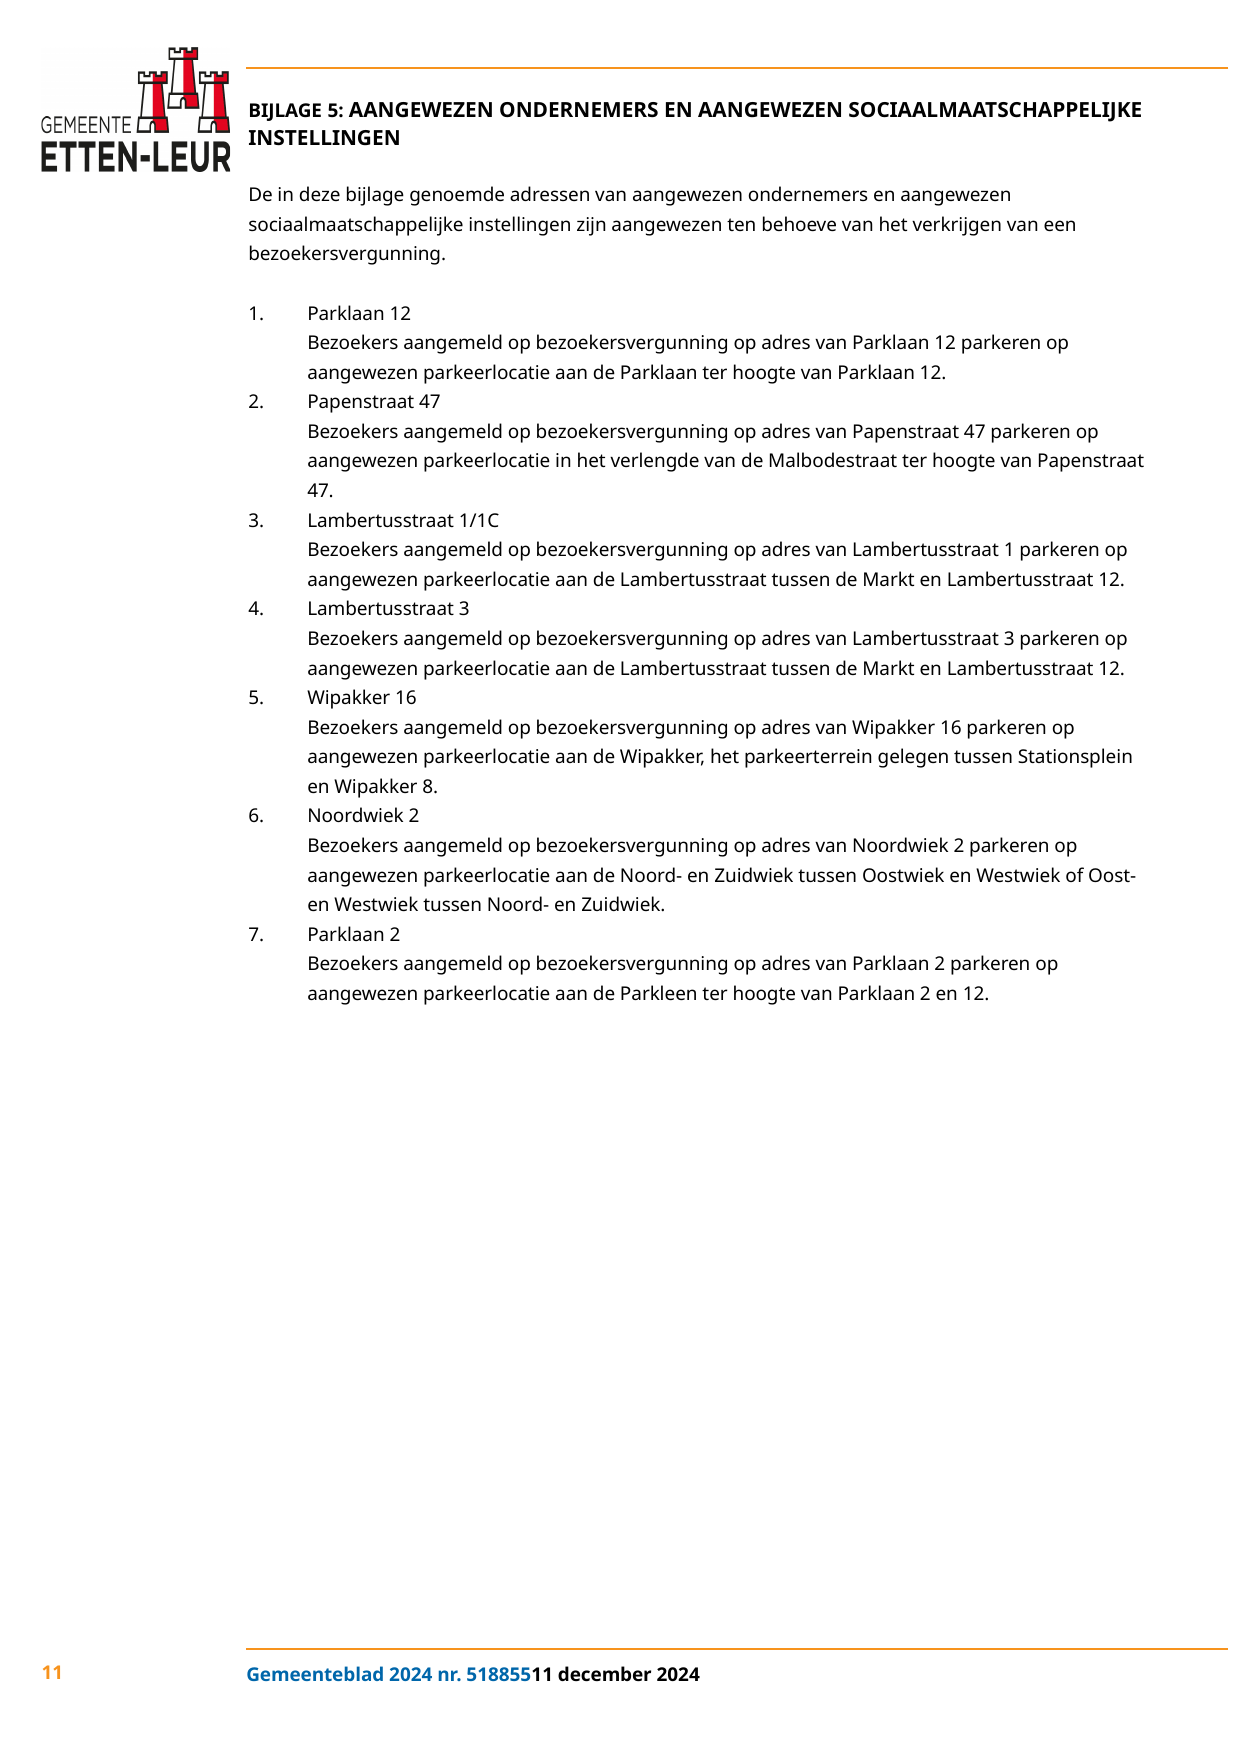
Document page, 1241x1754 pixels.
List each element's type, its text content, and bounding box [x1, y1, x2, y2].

text De in deze bijlage genoemde adressen van aangewezen ondernemers en aangewezen sociaalmaatschappelijke instellingen zijn aangewezen ten behoeve van het verkrijgen van een bezoekersvergunning. [248, 181, 1152, 266]
list Bezoekers aangemeld op bezoekersvergunning op adres van Papenstraat 47 parkeren op aangewezen parkeerlocatie in het verlengde van de Malbodestraat ter hoogte van Papenstraat 47. [248, 418, 1152, 503]
list Parklaan 12 [248, 300, 1152, 325]
list Bezoekers aangemeld op bezoekersvergunning op adres van Parklaan 2 parkeren op aangewezen parkeerlocatie aan de Parkleen ter hoogte van Parklaan 2 en 12. [248, 951, 1152, 1006]
picture [41, 47, 231, 172]
list Bezoekers aangemeld op bezoekersvergunning op adres van Lambertusstraat 1 parkeren op aangewezen parkeerlocatie aan de Lambertusstraat tussen de Markt en Lambertusstraat 12. [248, 536, 1152, 592]
list Bezoekers aangemeld op bezoekersvergunning op adres van Wipakker 16 parkeren op aangewezen parkeerlocatie aan de Wipakker, het parkeerterrein gelegen tussen Stationsplein en Wipakker 8. [248, 714, 1152, 799]
list Bezoekers aangemeld op bezoekersvergunning op adres van Noordwiek 2 parkeren op aangewezen parkeerlocatie aan de Noord- en Zuidwiek tussen Oostwiek en Westwiek of Oost- en Westwiek tussen Noord- en Zuidwiek. [248, 832, 1152, 917]
list Bezoekers aangemeld op bezoekersvergunning op adres van Parklaan 12 parkeren op aangewezen parkeerlocatie aan de Parklaan ter hoogte van Parklaan 12. [248, 329, 1152, 384]
list Lambertusstraat 1/1C [248, 507, 1152, 532]
list Bezoekers aangemeld op bezoekersvergunning op adres van Lambertusstraat 3 parkeren op aangewezen parkeerlocatie aan de Lambertusstraat tussen de Markt en Lambertusstraat 12. [248, 625, 1152, 680]
list Papenstraat 47 [248, 388, 1152, 414]
list Lambertusstraat 3 [248, 596, 1152, 621]
list Parklaan 2 [248, 921, 1152, 947]
list Noordwiek 2 [248, 803, 1152, 828]
list Wipakker 16 [248, 684, 1152, 710]
text BIJLAGE 5: AANGEWEZEN ONDERNEMERS EN AANGEWEZEN SOCIAALMAATSCHAPPELIJKE INSTELLINGEN [248, 95, 1152, 152]
